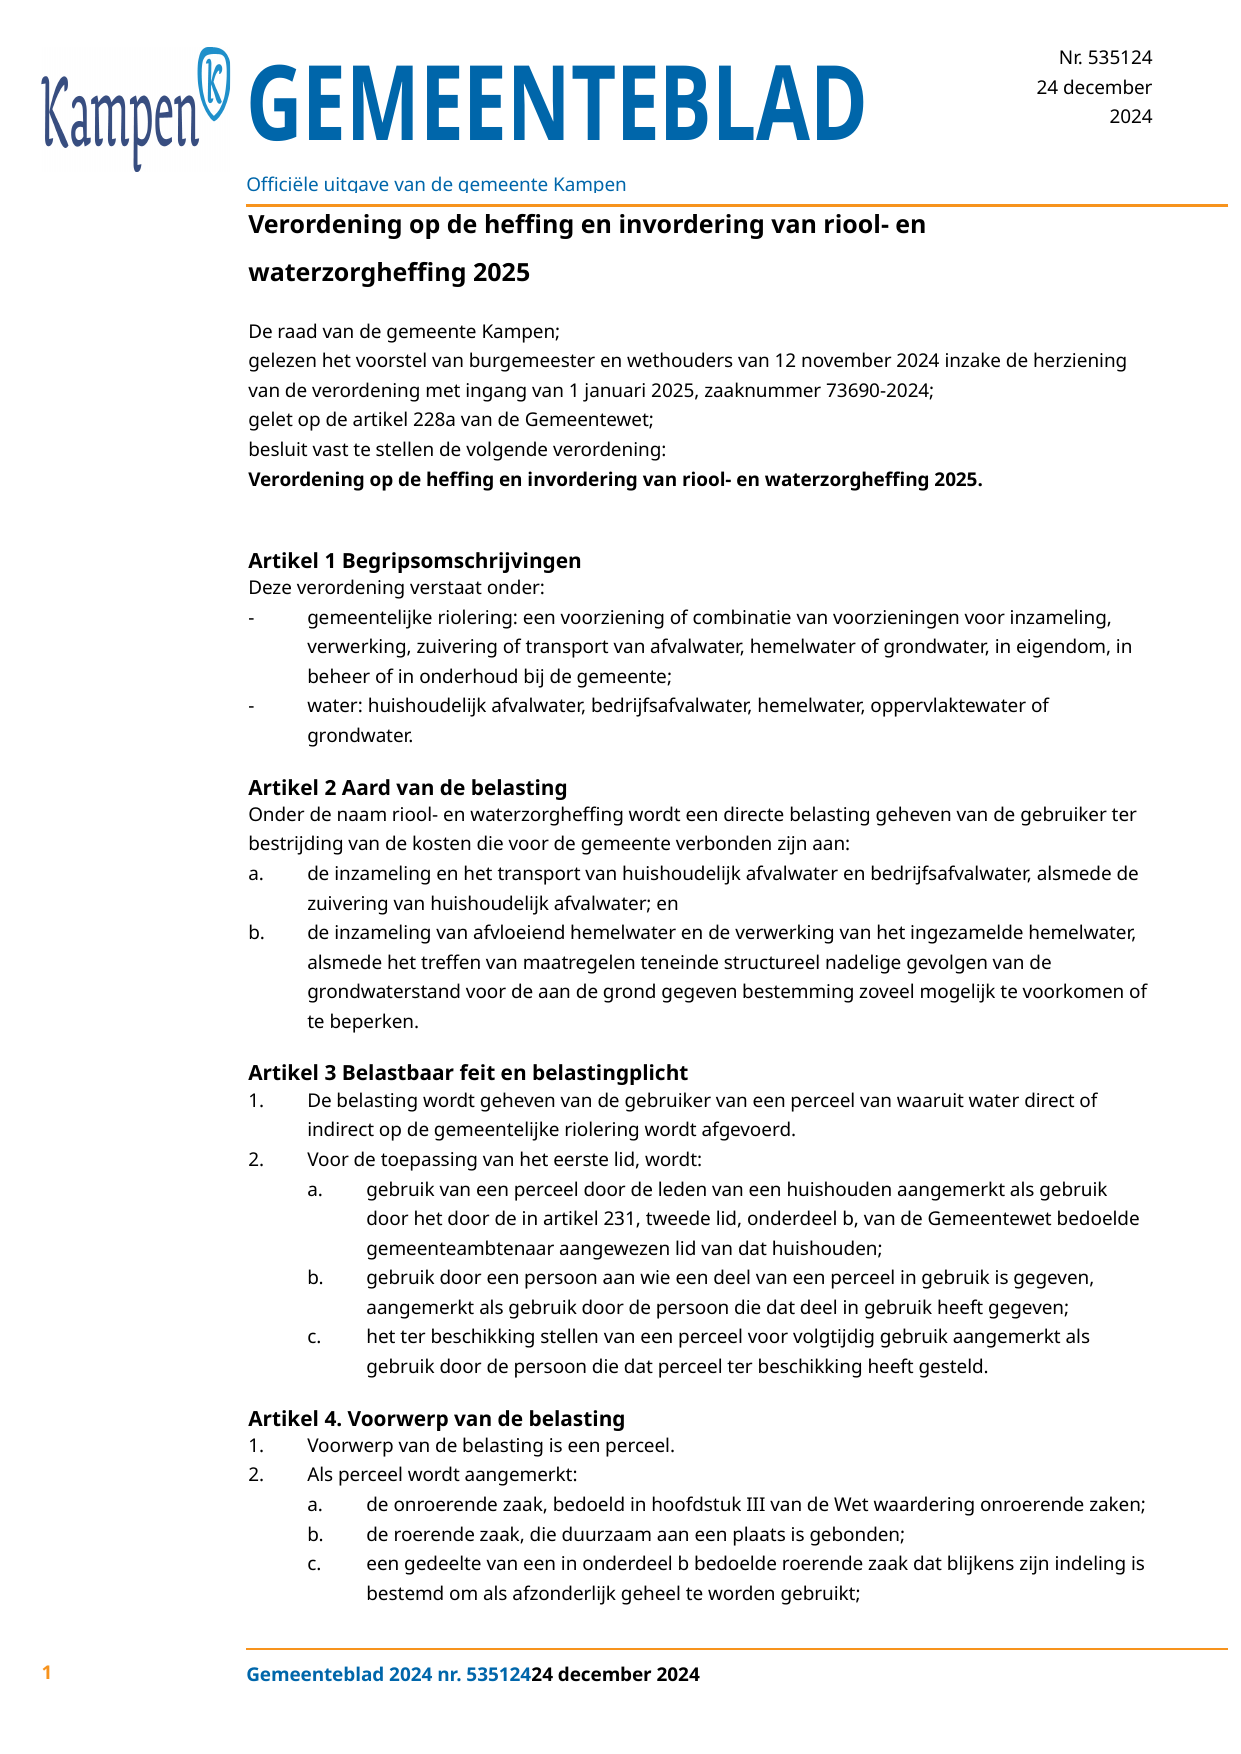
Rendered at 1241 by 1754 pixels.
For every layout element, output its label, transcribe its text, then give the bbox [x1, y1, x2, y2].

list gebruik door een persoon aan wie een deel van een perceel in gebruik is gegeven, aangemerkt als gebruik door de persoon die dat deel in gebruik heeft gegeven; [307, 1264, 1152, 1320]
list De belasting wordt geheven van de gebruiker van een perceel van waaruit water direct of indirect op de gemeentelijke riolering wordt afgevoerd. [248, 1087, 1152, 1142]
text De raad van de gemeente Kampen; [248, 318, 1152, 344]
text gelet op de artikel 228a van de Gemeentewet; [248, 407, 1152, 432]
text besluit vast te stellen de volgende verordening: [248, 436, 1152, 462]
text gelezen het voorstel van burgemeester en wethouders van 12 november 2024 inzake de herziening van de verordening met ingang van 1 januari 2025, zaaknummer 73690-2024; [248, 347, 1152, 403]
list Voor de toepassing van het eerste lid, wordt: [248, 1146, 1152, 1172]
list Als perceel wordt aangemerkt: [248, 1462, 1152, 1487]
list de inzameling en het transport van huishoudelijk afvalwater en bedrijfsafvalwater, alsmede de zuivering van huishoudelijk afvalwater; en [248, 860, 1152, 916]
list de onroerende zaak, bedoeld in hoofdstuk III van de Wet waardering onroerende zaken; [307, 1491, 1152, 1517]
text Deze verordening verstaat onder: [248, 574, 1152, 600]
list de inzameling van afvloeiend hemelwater en de verwerking van het ingezamelde hemelwater, alsmede het treffen van maatregelen teneinde structureel nadelige gevolgen van de grondwaterstand voor de aan de grond gegeven bestemming zoveel mogelijk te voorkomen of te beperken. [248, 919, 1152, 1034]
list de roerende zaak, die duurzaam aan een plaats is gebonden; [307, 1521, 1152, 1547]
text Verordening op de heffing en invordering van riool- en waterzorgheffing 2025 [248, 207, 1152, 288]
list gebruik van een perceel door de leden van een huishouden aangemerkt als gebruik door het door de in artikel 231, tweede lid, onderdeel b, van de Gemeentewet bedoelde gemeenteambtenaar aangewezen lid van dat huishouden; [307, 1176, 1152, 1261]
text Artikel 2 Aard van de belasting [248, 773, 1152, 801]
list een gedeelte van een in onderdeel b bedoelde roerende zaak dat blijkens zijn indeling is bestemd om als afzonderlijk geheel te worden gebruikt; [307, 1550, 1152, 1606]
text Verordening op de heffing en invordering van riool- en waterzorgheffing 2025. [248, 466, 1152, 492]
text Onder de naam riool- en waterzorgheffing wordt een directe belasting geheven van de gebruiker ter bestrijding van de kosten die voor de gemeente verbonden zijn aan: [248, 801, 1152, 856]
text Artikel 1 Begripsomschrijvingen [248, 546, 1152, 574]
picture [41, 47, 231, 172]
list Voorwerp van de belasting is een perceel. [248, 1432, 1152, 1458]
text Artikel 4. Voorwerp van de belasting [248, 1404, 1152, 1432]
text Artikel 3 Belastbaar feit en belastingplicht [248, 1058, 1152, 1087]
list gemeentelijke riolering: een voorziening of combinatie van voorzieningen voor inzameling, verwerking, zuivering of transport van afvalwater, hemelwater of grondwater, in eigendom, in beheer of in onderhoud bij de gemeente; [248, 604, 1152, 689]
list het ter beschikking stellen van een perceel voor volgtijdig gebruik aangemerkt als gebruik door de persoon die dat perceel ter beschikking heeft gesteld. [307, 1324, 1152, 1379]
list water: huishoudelijk afvalwater, bedrijfsafvalwater, hemelwater, oppervlaktewater of grondwater. [248, 693, 1152, 748]
